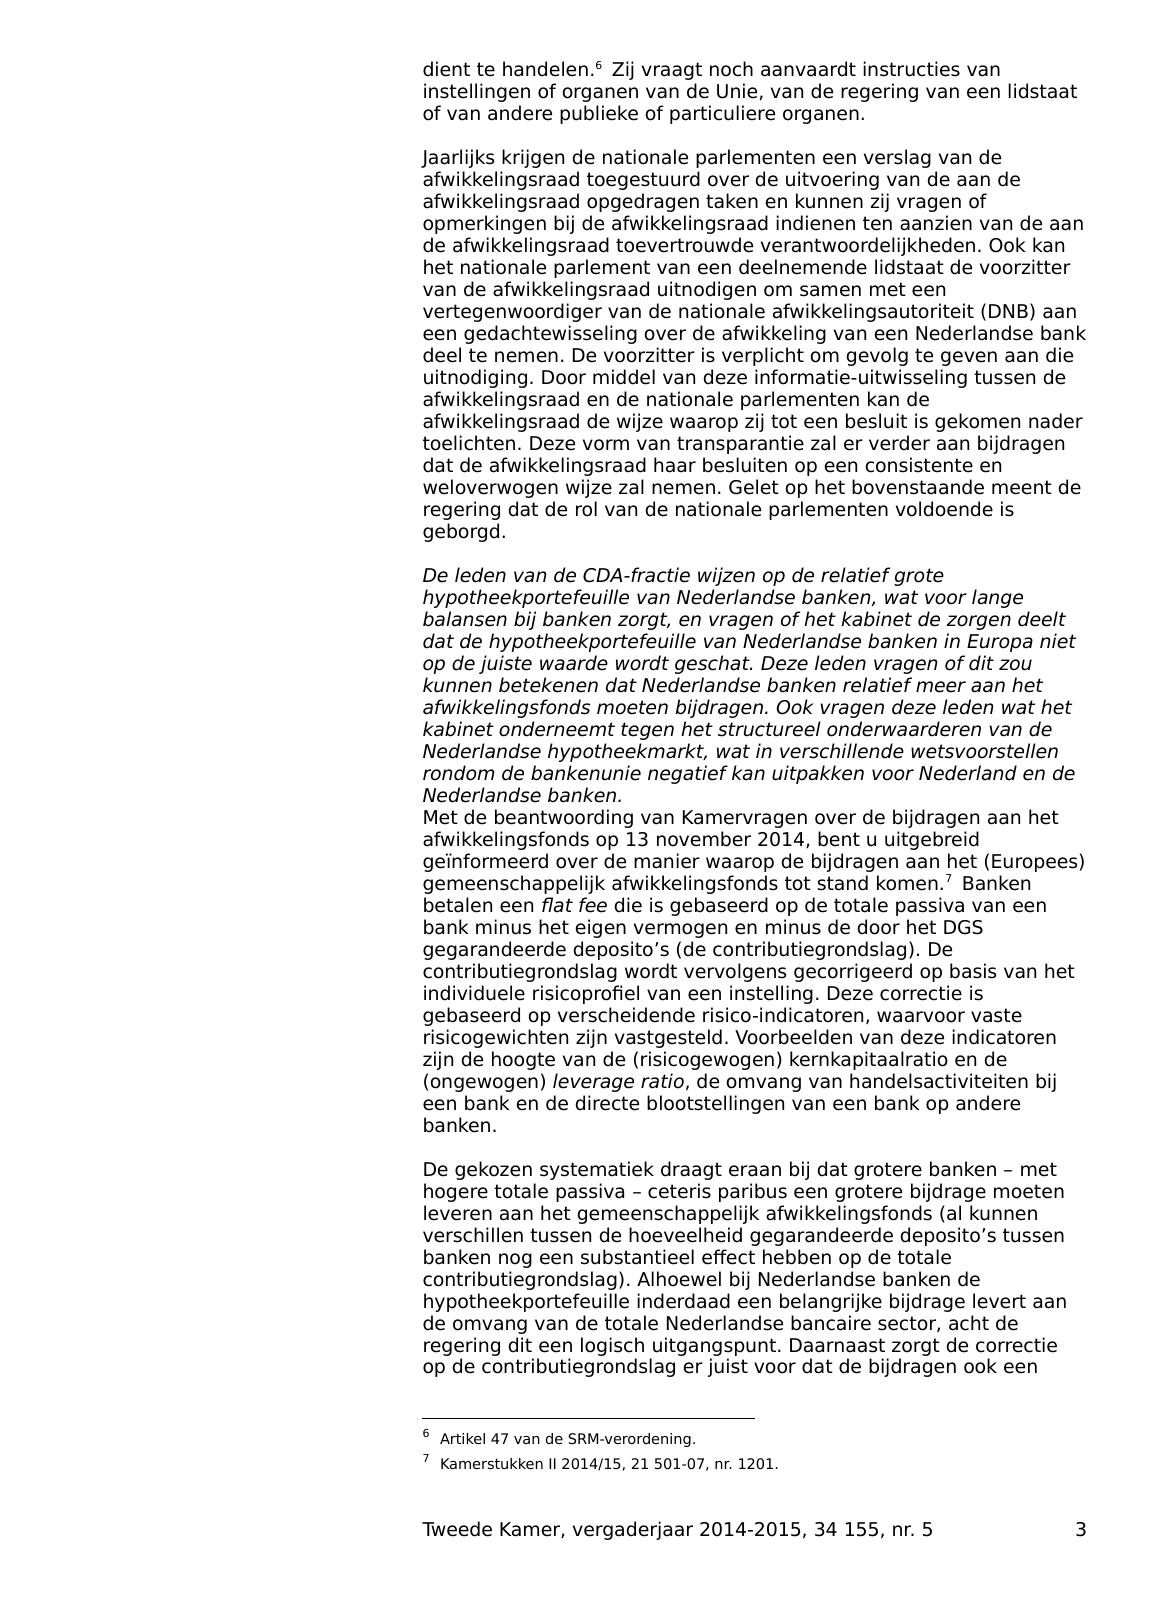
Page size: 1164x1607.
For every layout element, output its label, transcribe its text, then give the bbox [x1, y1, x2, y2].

text Kamerstukken II 2014/15, 21 501-07, nr. 1201. [422, 1452, 1087, 1474]
text Met de beantwoording van Kamervragen over de bijdragen aan het afwikkelingsfonds op 13 november 2014, bent u uitgebreid geïnformeerd over de manier waarop de bijdragen aan het (Europees) gemeenschappelijk afwikkelingsfonds tot stand komen. Banken betalen een flat fee die is gebaseerd op de totale passiva van een bank minus het eigen vermogen en minus de door het DGS gegarandeerde deposito’s (de contributiegrondslag). De contributiegrondslag wordt vervolgens gecorrigeerd op basis van het individuele risicoprofiel van een instelling. Deze correctie is gebaseerd op verscheidende risico-indicatoren, waarvoor vaste risicogewichten zijn vastgesteld. Voorbeelden van deze indicatoren zijn de hoogte van de (risicogewogen) kernkapitaalratio en de (ongewogen) leverage ratio, de omvang van handelsactiviteiten bij een bank en de directe blootstellingen van een bank op andere banken. [422, 807, 1087, 1136]
text De leden van de CDA-fractie wijzen op de relatief grote hypotheekportefeuille van Nederlandse banken, wat voor lange balansen bij banken zorgt, en vragen of het kabinet de zorgen deelt dat de hypotheekportefeuille van Nederlandse banken in Europa niet op de juiste waarde wordt geschat. Deze leden vragen of dit zou kunnen betekenen dat Nederlandse banken relatief meer aan het afwikkelingsfonds moeten bijdragen. Ook vragen deze leden wat het kabinet onderneemt tegen het structureel onderwaarderen van de Nederlandse hypotheekmarkt, wat in verschillende wetsvoorstellen rondom de bankenunie negatief kan uitpakken voor Nederland en de Nederlandse banken. [422, 565, 1087, 807]
text dient te handelen. Zij vraagt noch aanvaardt instructies van instellingen of organen van de Unie, van de regering van een lidstaat of van andere publieke of particuliere organen. [422, 59, 1087, 125]
text De gekozen systematiek draagt eraan bij dat grotere banken – met hogere totale passiva – ceteris paribus een grotere bijdrage moeten leveren aan het gemeenschappelijk afwikkelingsfonds (al kunnen verschillen tussen de hoeveelheid gegarandeerde deposito’s tussen banken nog een substantieel effect hebben op de totale contributiegrondslag). Alhoewel bij Nederlandse banken de hypotheekportefeuille inderdaad een belangrijke bijdrage levert aan de omvang van de totale Nederlandse bancaire sector, acht de regering dit een logisch uitgangspunt. Daarnaast zorgt de correctie op de contributiegrondslag er juist voor dat de bijdragen ook een [422, 1159, 1087, 1378]
text Jaarlijks krijgen de nationale parlementen een verslag van de afwikkelingsraad toegestuurd over de uitvoering van de aan de afwikkelingsraad opgedragen taken en kunnen zij vragen of opmerkingen bij de afwikkelingsraad indienen ten aanzien van de aan de afwikkelingsraad toevertrouwde verantwoordelijkheden. Ook kan het nationale parlement van een deelnemende lidstaat de voorzitter van de afwikkelingsraad uitnodigen om samen met een vertegenwoordiger van de nationale afwikkelingsautoriteit (DNB) aan een gedachtewisseling over de afwikkeling van een Nederlandse bank deel te nemen. De voorzitter is verplicht om gevolg te geven aan die uitnodiging. Door middel van deze informatie-uitwisseling tussen de afwikkelingsraad en de nationale parlementen kan de afwikkelingsraad de wijze waarop zij tot een besluit is gekomen nader toelichten. Deze vorm van transparantie zal er verder aan bijdragen dat de afwikkelingsraad haar besluiten op een consistente en weloverwogen wijze zal nemen. Gelet op het bovenstaande meent de regering dat de rol van de nationale parlementen voldoende is geborgd. [422, 147, 1087, 543]
text Artikel 47 van de SRM-verordening. [422, 1427, 1087, 1449]
